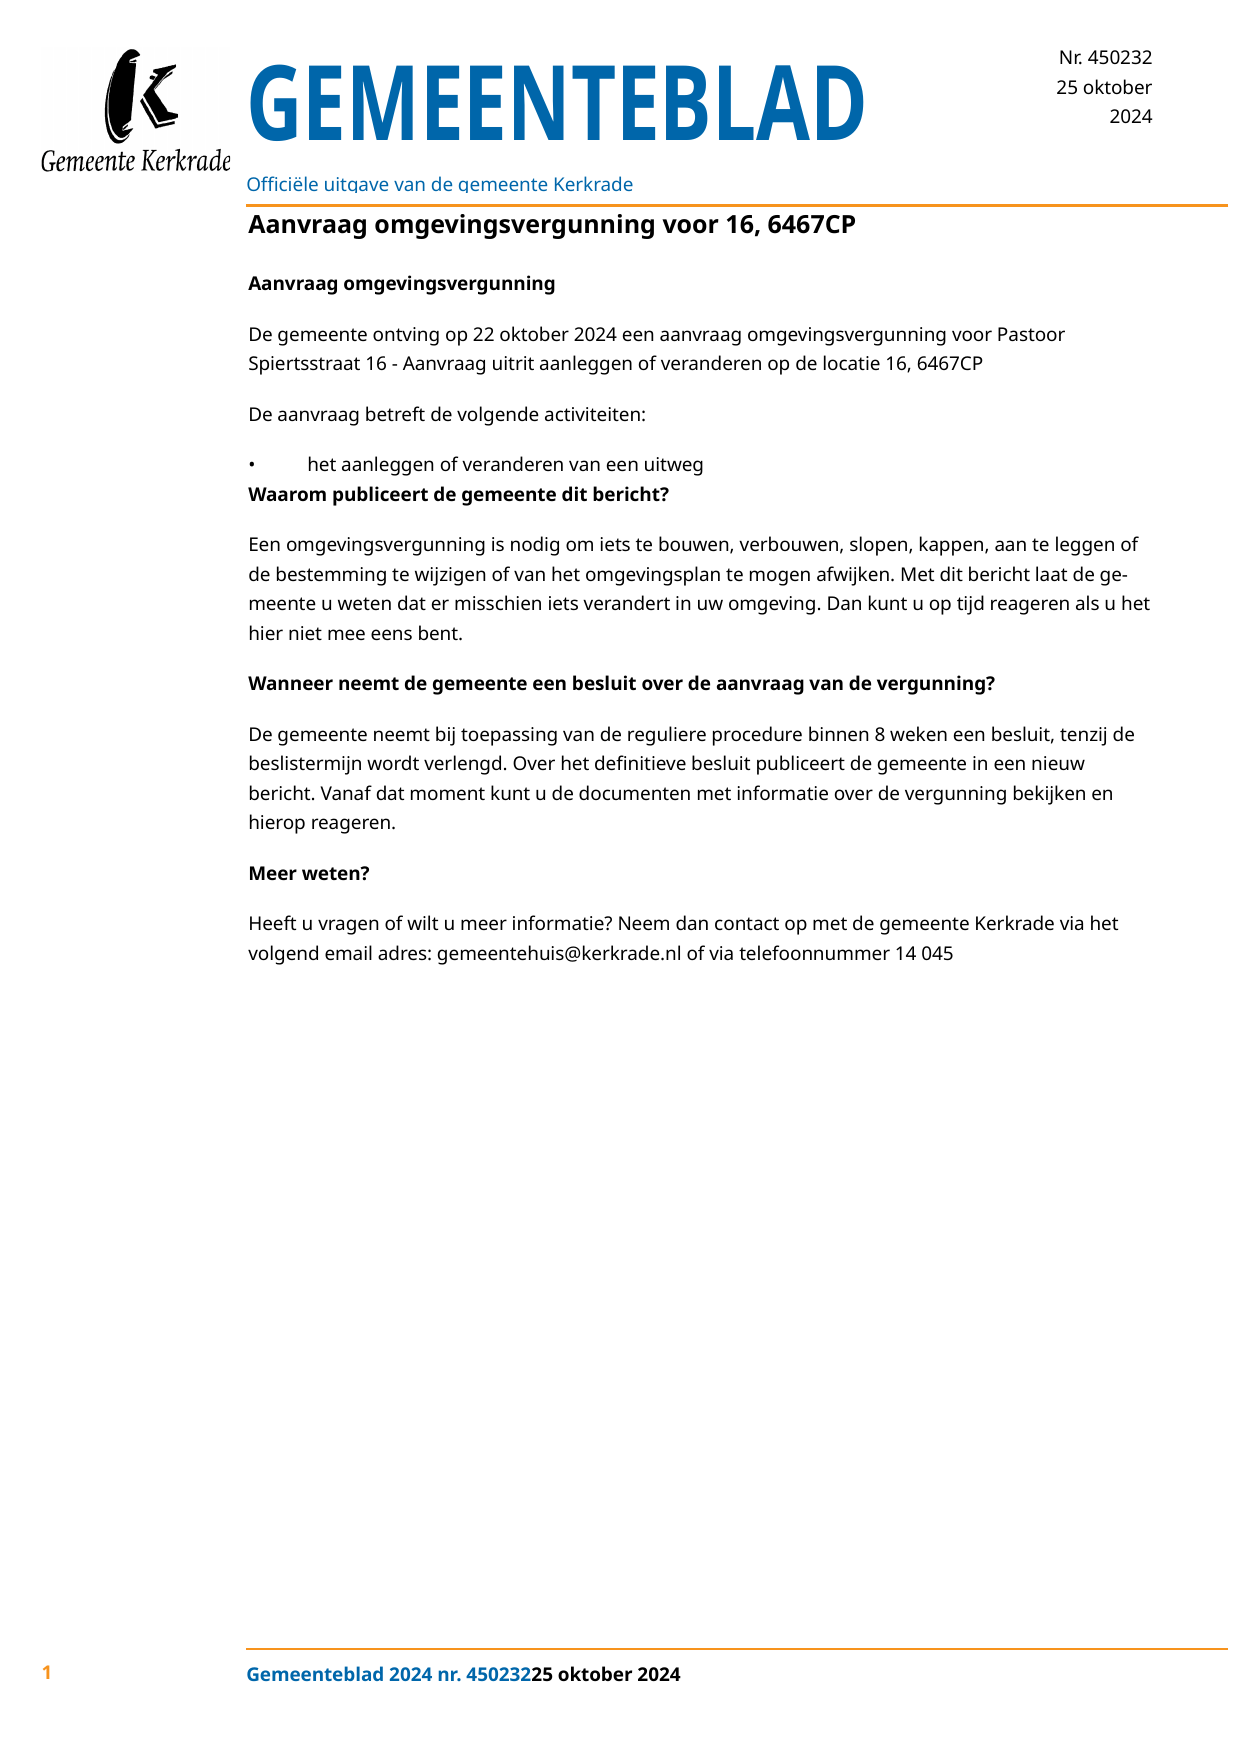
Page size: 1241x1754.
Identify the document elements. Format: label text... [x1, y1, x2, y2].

text De gemeente neemt bij toepassing van de reguliere procedure binnen 8 weken een besluit, tenzij de beslistermijn wordt verlengd. Over het definitieve besluit publiceert de gemeente in een nieuw bericht. Vanaf dat moment kunt u de documenten met informatie over de vergunning bekijken en hierop reageren. [248, 721, 1152, 835]
text De gemeente ontving op 22 oktober 2024 een aanvraag omgevingsvergunning voor Pastoor Spiertsstraat 16 - Aanvraag uitrit aanleggen of veranderen op de locatie 16, 6467CP [248, 321, 1152, 376]
text Heeft u vragen of wilt u meer informatie? Neem dan contact op met de gemeente Kerkrade via het volgend email adres: gemeentehuis@kerkrade.nl of via telefoonnummer 14 045 [248, 910, 1152, 966]
picture [41, 47, 231, 172]
text Een omgevingsvergunning is nodig om iets te bouwen, verbouwen, slopen, kappen, aan te leggen of de bestemming te wijzigen of van het omgevingsplan te mogen afwijken. Met dit bericht laat de ge- meente u weten dat er misschien iets verandert in uw omgeving. Dan kunt u op tijd reageren als u het hier niet mee eens bent. [248, 531, 1152, 646]
text Waarom publiceert de gemeente dit bericht? [248, 481, 1152, 506]
text De aanvraag betreft de volgende activiteiten: [248, 401, 1152, 426]
text Aanvraag omgevingsvergunning voor 16, 6467CP [248, 207, 1152, 241]
text Aanvraag omgevingsvergunning [248, 270, 1152, 296]
list het aanleggen of veranderen van een uitweg [248, 451, 1152, 477]
text Wanneer neemt de gemeente een besluit over de aanvraag van de vergunning? [248, 670, 1152, 696]
text Meer weten? [248, 860, 1152, 886]
